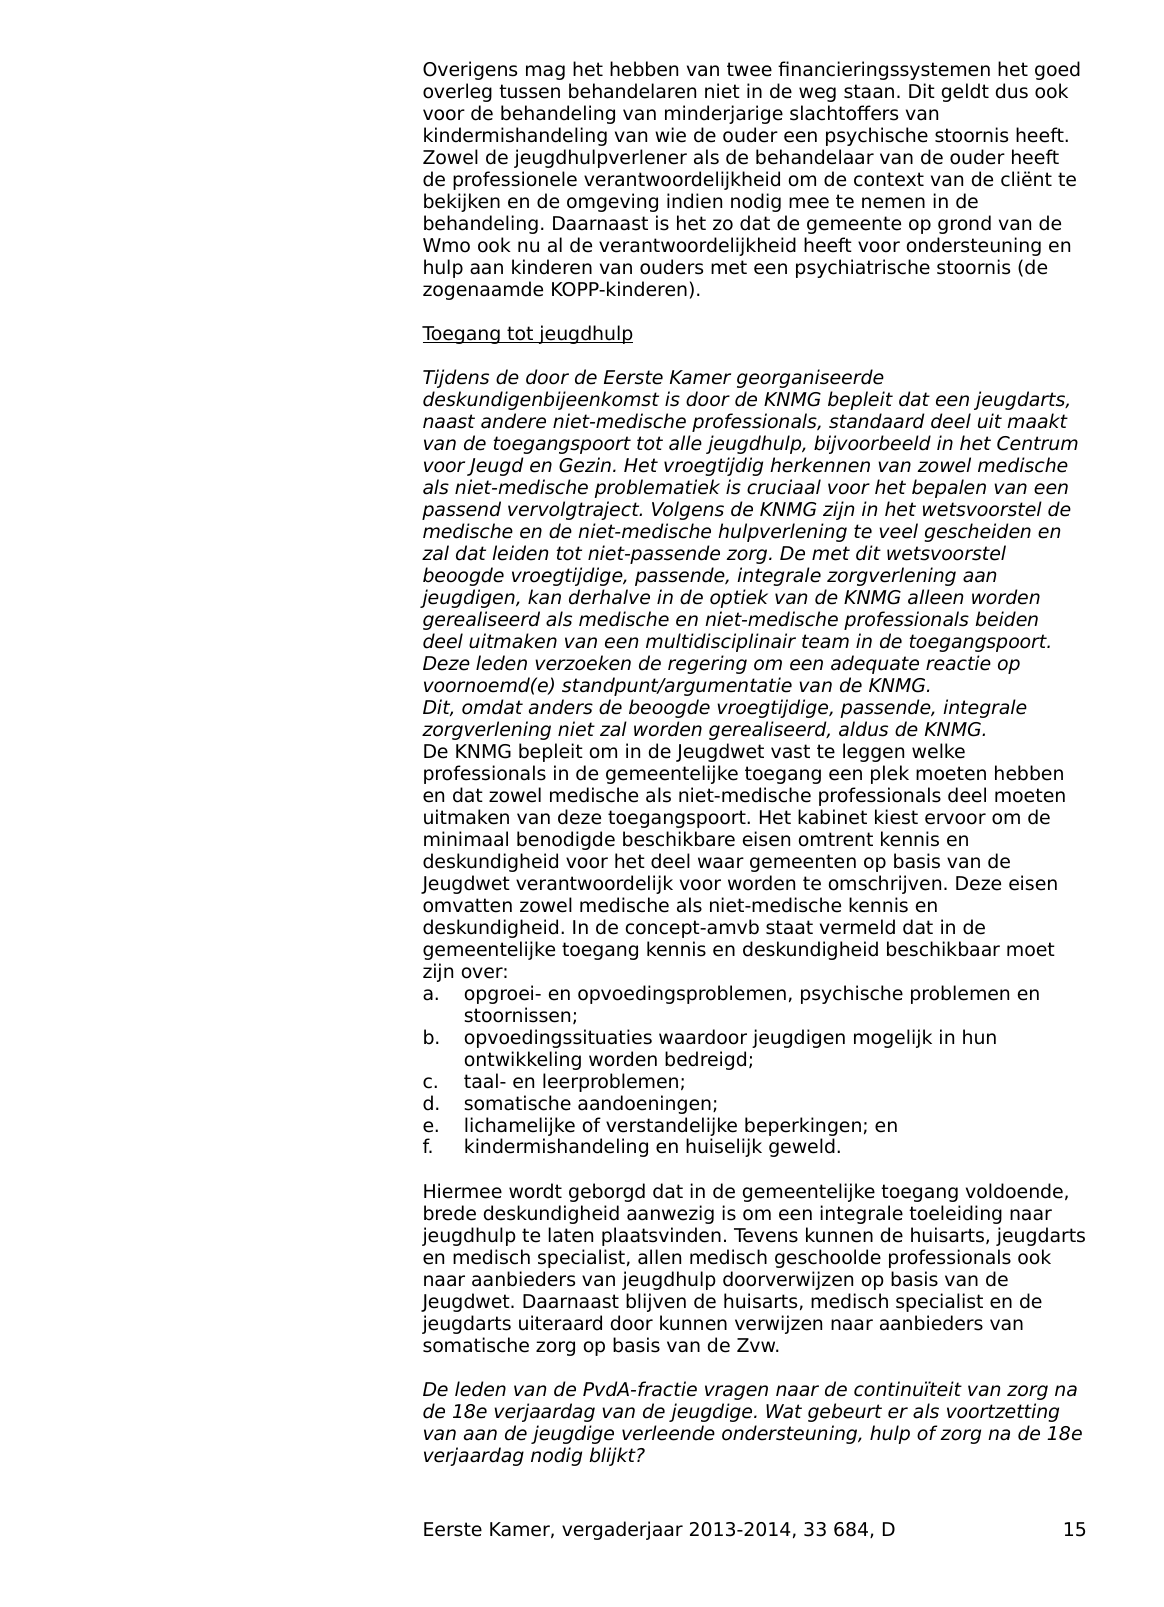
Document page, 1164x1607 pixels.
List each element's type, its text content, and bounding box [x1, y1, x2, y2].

text Tijdens de door de Eerste Kamer georganiseerde deskundigenbijeenkomst is door de KNMG bepleit dat een jeugdarts, naast andere niet-medische professionals, standaard deel uit maakt van de toegangspoort tot alle jeugdhulp, bijvoorbeeld in het Centrum voor Jeugd en Gezin. Het vroegtijdig herkennen van zowel medische als niet-medische problematiek is cruciaal voor het bepalen van een passend vervolgtraject. Volgens de KNMG zijn in het wetsvoorstel de medische en de niet-medische hulpverlening te veel gescheiden en zal dat leiden tot niet-passende zorg. De met dit wetsvoorstel beoogde vroegtijdige, passende, integrale zorgverlening aan jeugdigen, kan derhalve in de optiek van de KNMG alleen worden gerealiseerd als medische en niet-medische professionals beiden deel uitmaken van een multidisciplinair team in de toegangspoort. Deze leden verzoeken de regering om een adequate reactie op voornoemd(e) standpunt/argumentatie van de KNMG. [422, 367, 1087, 697]
text De leden van de PvdA-fractie vragen naar de continuïteit van zorg na de 18e verjaardag van de jeugdige. Wat gebeurt er als voortzetting van aan de jeugdige verleende ondersteuning, hulp of zorg na de 18e verjaardag nodig blijkt? [422, 1379, 1087, 1467]
text Overigens mag het hebben van twee financieringssystemen het goed overleg tussen behandelaren niet in de weg staan. Dit geldt dus ook voor de behandeling van minderjarige slachtoffers van kindermishandeling van wie de ouder een psychische stoornis heeft. Zowel de jeugdhulpverlener als de behandelaar van de ouder heeft de professionele verantwoordelijkheid om de context van de cliënt te bekijken en de omgeving indien nodig mee te nemen in de behandeling. Daarnaast is het zo dat de gemeente op grond van de Wmo ook nu al de verantwoordelijkheid heeft voor ondersteuning en hulp aan kinderen van ouders met een psychiatrische stoornis (de zogenaamde KOPP-kinderen). [422, 59, 1087, 301]
text a. opgroei- en opvoedingsproblemen, psychische problemen en stoornissen; [422, 983, 1087, 1027]
subtitle Toegang tot jeugdhulp [422, 323, 1087, 345]
text f. kindermishandeling en huiselijk geweld. [422, 1136, 1087, 1158]
text Hiermee wordt geborgd dat in de gemeentelijke toegang voldoende, brede deskundigheid aanwezig is om een integrale toeleiding naar jeugdhulp te laten plaatsvinden. Tevens kunnen de huisarts, jeugdarts en medisch specialist, allen medisch geschoolde professionals ook naar aanbieders van jeugdhulp doorverwijzen op basis van de Jeugdwet. Daarnaast blijven de huisarts, medisch specialist en de jeugdarts uiteraard door kunnen verwijzen naar aanbieders van somatische zorg op basis van de Zvw. [422, 1181, 1087, 1356]
text e. lichamelijke of verstandelijke beperkingen; en [422, 1114, 1087, 1136]
text b. opvoedingssituaties waardoor jeugdigen mogelijk in hun ontwikkeling worden bedreigd; [422, 1027, 1087, 1071]
text c. taal- en leerproblemen; [422, 1071, 1087, 1092]
text Dit, omdat anders de beoogde vroegtijdige, passende, integrale zorgverlening niet zal worden gerealiseerd, aldus de KNMG. [422, 697, 1087, 741]
text De KNMG bepleit om in de Jeugdwet vast te leggen welke professionals in de gemeentelijke toegang een plek moeten hebben en dat zowel medische als niet-medische professionals deel moeten uitmaken van deze toegangspoort. Het kabinet kiest ervoor om de minimaal benodigde beschikbare eisen omtrent kennis en deskundigheid voor het deel waar gemeenten op basis van de Jeugdwet verantwoordelijk voor worden te omschrijven. Deze eisen omvatten zowel medische als niet-medische kennis en deskundigheid. In de concept-amvb staat vermeld dat in de gemeentelijke toegang kennis en deskundigheid beschikbaar moet zijn over: [422, 741, 1087, 983]
text d. somatische aandoeningen; [422, 1092, 1087, 1114]
